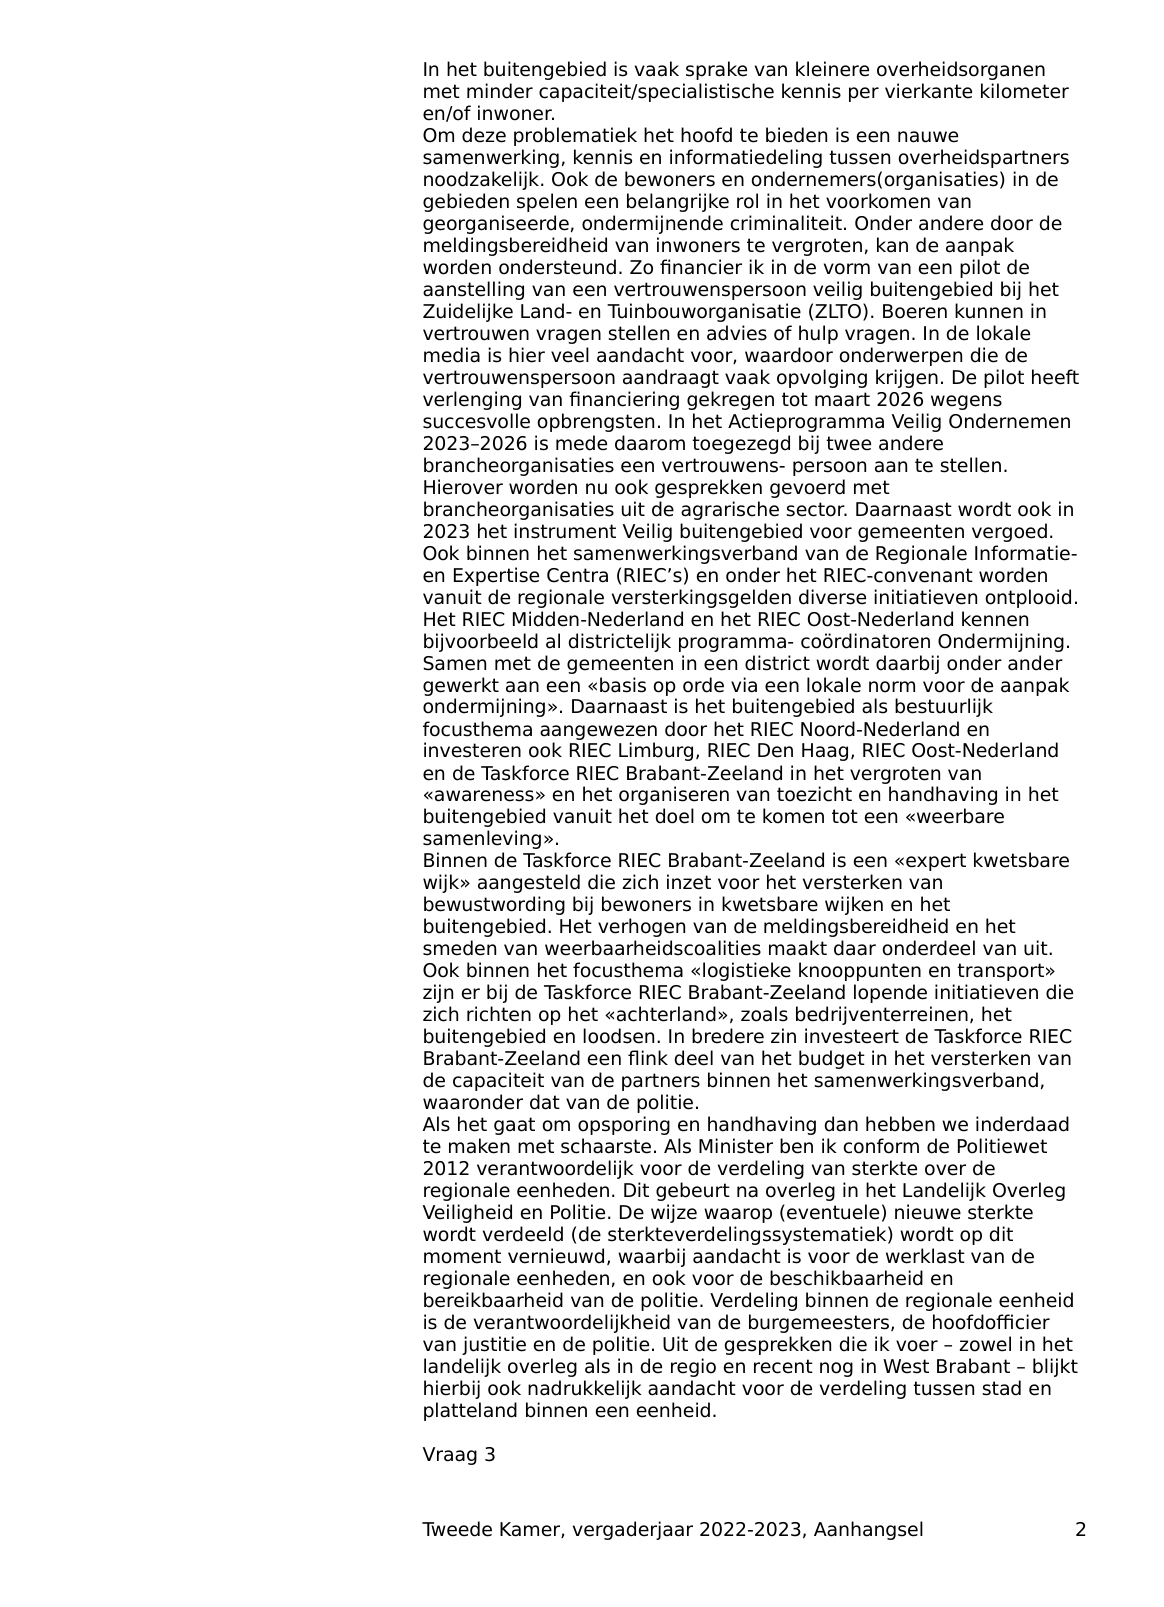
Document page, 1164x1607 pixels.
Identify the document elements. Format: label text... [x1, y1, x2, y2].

text Om deze problematiek het hoofd te bieden is een nauwe samenwerking, kennis en informatiedeling tussen overheidspartners noodzakelijk. Ook de bewoners en ondernemers(organisaties) in de gebieden spelen een belangrijke rol in het voorkomen van georganiseerde, ondermijnende criminaliteit. Onder andere door de meldingsbereidheid van inwoners te vergroten, kan de aanpak worden ondersteund. Zo financier ik in de vorm van een pilot de aanstelling van een vertrouwenspersoon veilig buitengebied bij het Zuidelijke Land- en Tuinbouworganisatie (ZLTO). Boeren kunnen in vertrouwen vragen stellen en advies of hulp vragen. In de lokale media is hier veel aandacht voor, waardoor onderwerpen die de vertrouwenspersoon aandraagt vaak opvolging krijgen. De pilot heeft verlenging van financiering gekregen tot maart 2026 wegens succesvolle opbrengsten. In het Actieprogramma Veilig Ondernemen 2023–2026 is mede daarom toegezegd bij twee andere brancheorganisaties een vertrouwens- persoon aan te stellen. Hierover worden nu ook gesprekken gevoerd met brancheorganisaties uit de agrarische sector. Daarnaast wordt ook in 2023 het instrument Veilig buitengebied voor gemeenten vergoed. [422, 125, 1087, 543]
text Als het gaat om opsporing en handhaving dan hebben we inderdaad te maken met schaarste. Als Minister ben ik conform de Politiewet 2012 verantwoordelijk voor de verdeling van sterkte over de regionale eenheden. Dit gebeurt na overleg in het Landelijk Overleg Veiligheid en Politie. De wijze waarop (eventuele) nieuwe sterkte wordt verdeeld (de sterkteverdelingssystematiek) wordt op dit moment vernieuwd, waarbij aandacht is voor de werklast van de regionale eenheden, en ook voor de beschikbaarheid en bereikbaarheid van de politie. Verdeling binnen de regionale eenheid is de verantwoordelijkheid van de burgemeesters, de hoofdofficier van justitie en de politie. Uit de gesprekken die ik voer – zowel in het landelijk overleg als in de regio en recent nog in West Brabant – blijkt hierbij ook nadrukkelijk aandacht voor de verdeling tussen stad en platteland binnen een eenheid. [422, 1114, 1087, 1422]
text Ook binnen het samenwerkingsverband van de Regionale Informatie- en Expertise Centra (RIEC’s) en onder het RIEC-convenant worden vanuit de regionale versterkingsgelden diverse initiatieven ontplooid. Het RIEC Midden-Nederland en het RIEC Oost-Nederland kennen bijvoorbeeld al districtelijk programma- coördinatoren Ondermijning. Samen met de gemeenten in een district wordt daarbij onder ander gewerkt aan een «basis op orde via een lokale norm voor de aanpak ondermijning». Daarnaast is het buitengebied als bestuurlijk focusthema aangewezen door het RIEC Noord-Nederland en investeren ook RIEC Limburg, RIEC Den Haag, RIEC Oost-Nederland en de Taskforce RIEC Brabant-Zeeland in het vergroten van «awareness» en het organiseren van toezicht en handhaving in het buitengebied vanuit het doel om te komen tot een «weerbare samenleving». [422, 543, 1087, 850]
text In het buitengebied is vaak sprake van kleinere overheidsorganen met minder capaciteit/specialistische kennis per vierkante kilometer en/of inwoner. [422, 59, 1087, 125]
text Vraag 3 [422, 1444, 1087, 1466]
text Binnen de Taskforce RIEC Brabant-Zeeland is een «expert kwetsbare wijk» aangesteld die zich inzet voor het versterken van bewustwording bij bewoners in kwetsbare wijken en het buitengebied. Het verhogen van de meldingsbereidheid en het smeden van weerbaarheidscoalities maakt daar onderdeel van uit. Ook binnen het focusthema «logistieke knooppunten en transport» zijn er bij de Taskforce RIEC Brabant-Zeeland lopende initiatieven die zich richten op het «achterland», zoals bedrijventerreinen, het buitengebied en loodsen. In bredere zin investeert de Taskforce RIEC Brabant-Zeeland een flink deel van het budget in het versterken van de capaciteit van de partners binnen het samenwerkingsverband, waaronder dat van de politie. [422, 850, 1087, 1114]
